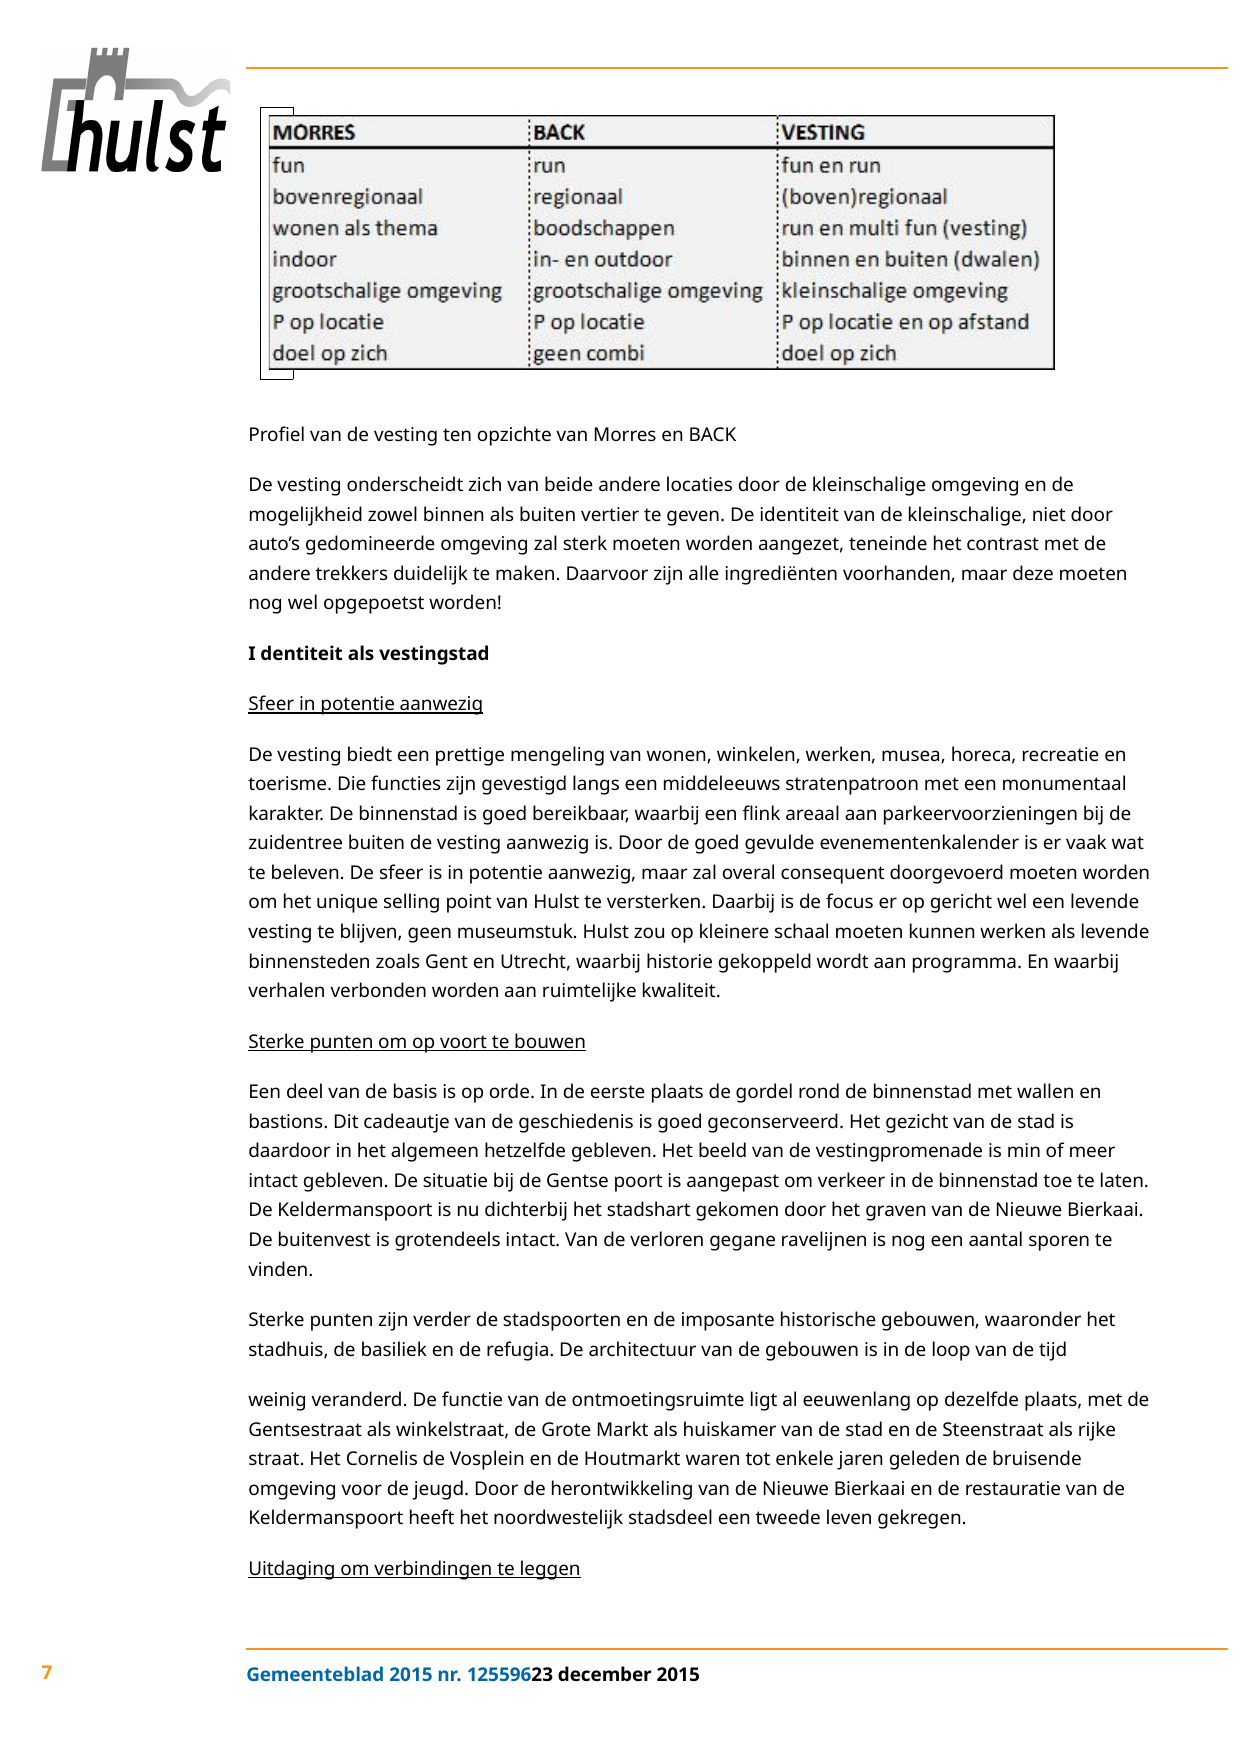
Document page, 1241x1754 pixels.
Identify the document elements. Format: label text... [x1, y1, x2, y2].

picture [41, 47, 231, 172]
text De vesting onderscheidt zich van beide andere locaties door de kleinschalige omgeving en de mogelijkheid zowel binnen als buiten vertier te geven. De identiteit van de kleinschalige, niet door auto’s gedomineerde omgeving zal sterk moeten worden aangezet, teneinde het contrast met de andere trekkers duidelijk te maken. Daarvoor zijn alle ingrediënten voorhanden, maar deze moeten nog wel opgepoetst worden! [248, 471, 1152, 615]
text I dentiteit als vestingstad [248, 640, 1152, 666]
text Een deel van de basis is op orde. In de eerste plaats de gordel rond de binnenstad met wallen en bastions. Dit cadeautje van de geschiedenis is goed geconserveerd. Het gezicht van de stad is daardoor in het algemeen hetzelfde gebleven. Het beeld van de vestingpromenade is min of meer intact gebleven. De situatie bij de Gentse poort is aangepast om verkeer in de binnenstad toe te laten. De Keldermanspoort is nu dichterbij het stadshart gekomen door het graven van de Nieuwe Bierkaai. De buitenvest is grotendeels intact. Van de verloren gegane ravelijnen is nog een aantal sporen te vinden. [248, 1078, 1152, 1281]
text Sterke punten om op voort te bouwen [248, 1028, 1152, 1053]
text Uitdaging om verbindingen te leggen [248, 1555, 1152, 1581]
picture [268, 115, 1055, 370]
text Sterke punten zijn verder de stadspoorten en de imposante historische gebouwen, waaronder het stadhuis, de basiliek en de refugia. De architectuur van de gebouwen is in de loop van de tijd [248, 1306, 1152, 1361]
text weinig veranderd. De functie van de ontmoetingsruimte ligt al eeuwenlang op dezelfde plaats, met de Gentsestraat als winkelstraat, de Grote Markt als huiskamer van de stad en de Steenstraat als rijke straat. Het Cornelis de Vosplein en de Houtmarkt waren tot enkele jaren geleden de bruisende omgeving voor de jeugd. Door de herontwikkeling van de Nieuwe Bierkaai en de restauratie van de Keldermanspoort heeft het noordwestelijk stadsdeel een tweede leven gekregen. [248, 1386, 1152, 1530]
text Profiel van de vesting ten opzichte van Morres en BACK [248, 421, 1152, 446]
text Sfeer in potentie aanwezig [248, 690, 1152, 716]
text De vesting biedt een prettige mengeling van wonen, winkelen, werken, musea, horeca, recreatie en toerisme. Die functies zijn gevestigd langs een middeleeuws stratenpatroon met een monumentaal karakter. De binnenstad is goed bereikbaar, waarbij een flink areaal aan parkeervoorzieningen bij de zuidentree buiten de vesting aanwezig is. Door de goed gevulde evenementenkalender is er vaak wat te beleven. De sfeer is in potentie aanwezig, maar zal overal consequent doorgevoerd moeten worden om het unique selling point van Hulst te versterken. Daarbij is de focus er op gericht wel een levende vesting te blijven, geen museumstuk. Hulst zou op kleinere schaal moeten kunnen werken als levende binnensteden zoals Gent en Utrecht, waarbij historie gekoppeld wordt aan programma. En waarbij verhalen verbonden worden aan ruimtelijke kwaliteit. [248, 741, 1152, 1003]
